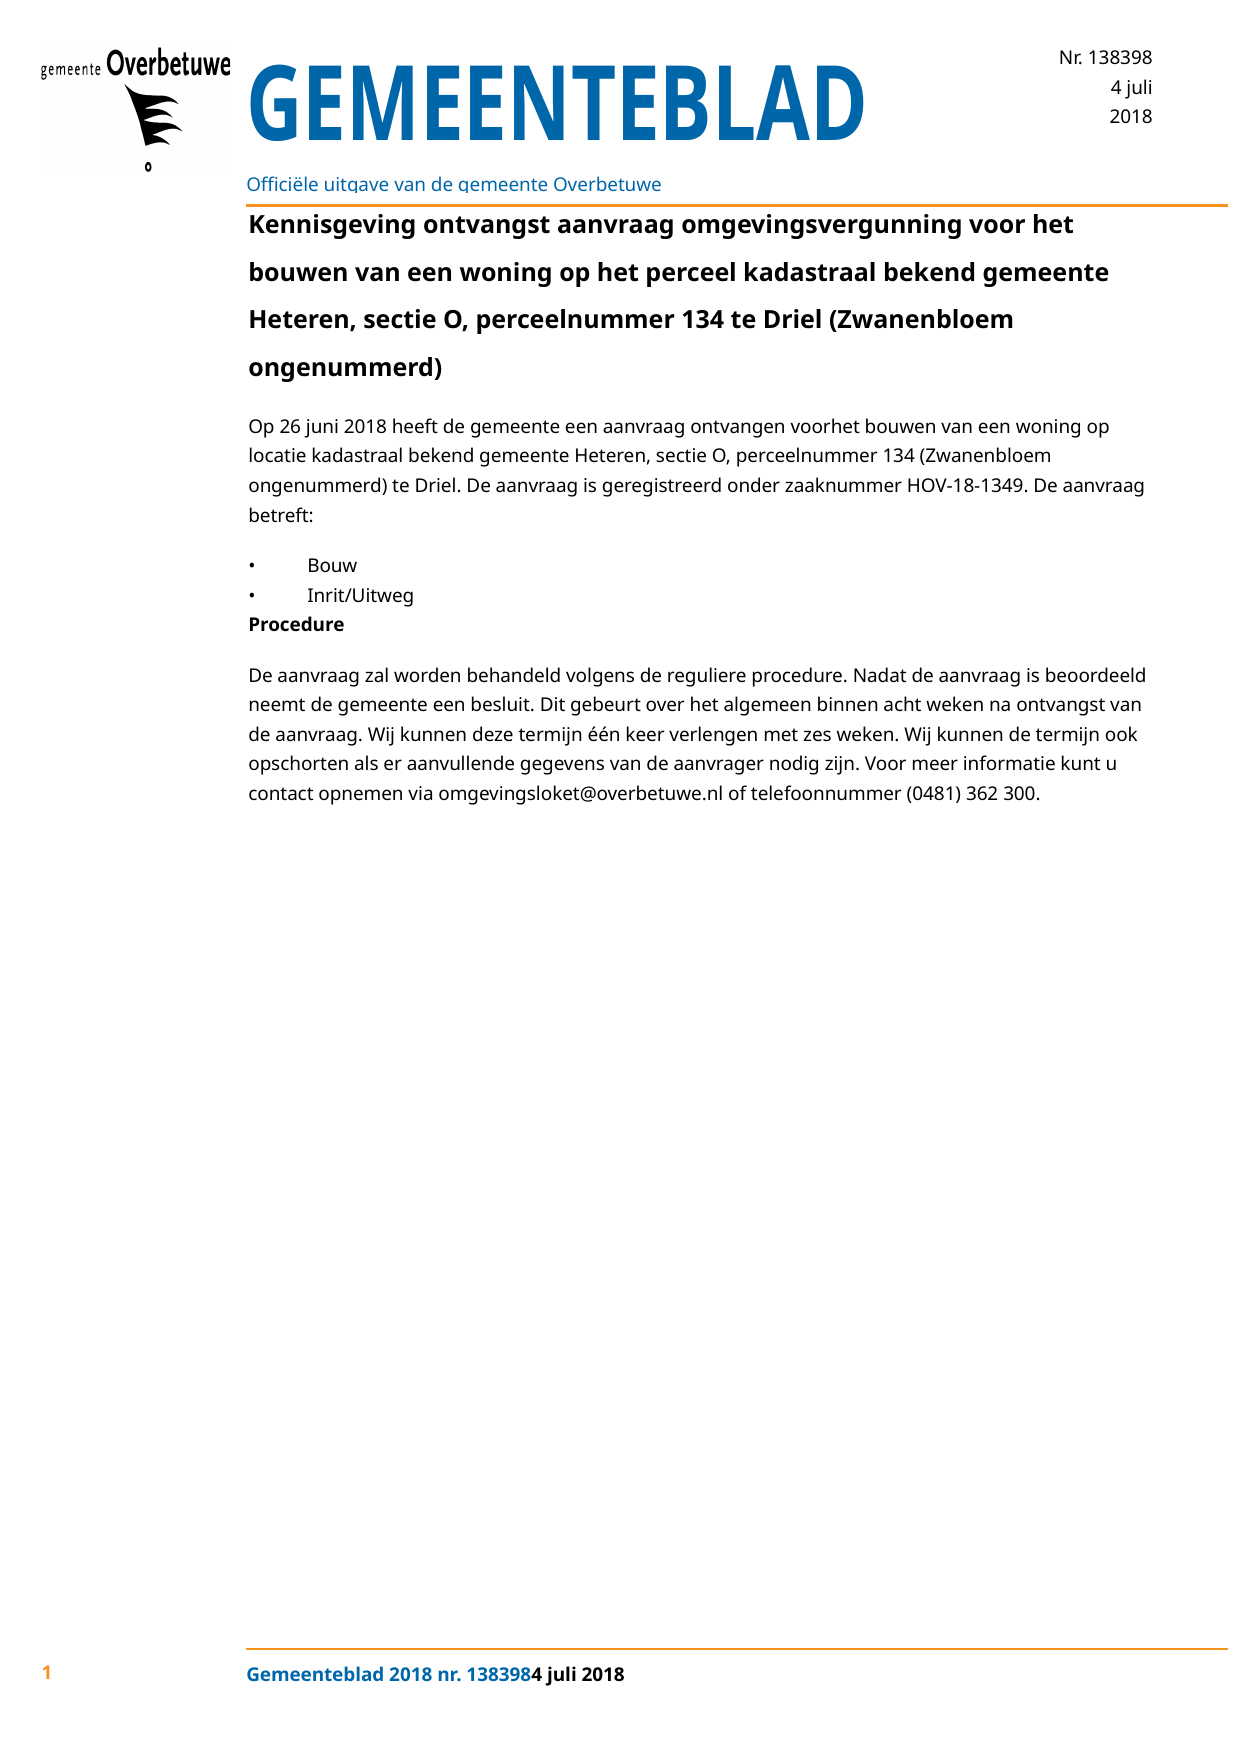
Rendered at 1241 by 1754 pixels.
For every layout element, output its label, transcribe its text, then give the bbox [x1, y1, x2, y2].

text Kennisgeving ontvangst aanvraag omgevingsvergunning voor het bouwen van een woning op het perceel kadastraal bekend gemeente Heteren, sectie O, perceelnummer 134 te Driel (Zwanenbloem ongenummerd) [248, 207, 1152, 384]
text Op 26 juni 2018 heeft de gemeente een aanvraag ontvangen voorhet bouwen van een woning op locatie kadastraal bekend gemeente Heteren, sectie O, perceelnummer 134 (Zwanenbloem ongenummerd) te Driel. De aanvraag is geregistreerd onder zaaknummer HOV-18-1349. De aanvraag betreft: [248, 413, 1152, 528]
text De aanvraag zal worden behandeld volgens de reguliere procedure. Nadat de aanvraag is beoordeeld neemt de gemeente een besluit. Dit gebeurt over het algemeen binnen acht weken na ontvangst van de aanvraag. Wij kunnen deze termijn één keer verlengen met zes weken. Wij kunnen de termijn ook opschorten als er aanvullende gegevens van de aanvrager nodig zijn. Voor meer informatie kunt u contact opnemen via omgevingsloket@overbetuwe.nl of telefoonnummer (0481) 362 300. [248, 662, 1152, 806]
list Bouw [248, 552, 1152, 578]
picture [41, 47, 231, 172]
text Procedure [248, 611, 1152, 637]
list Inrit/Uitweg [248, 582, 1152, 608]
